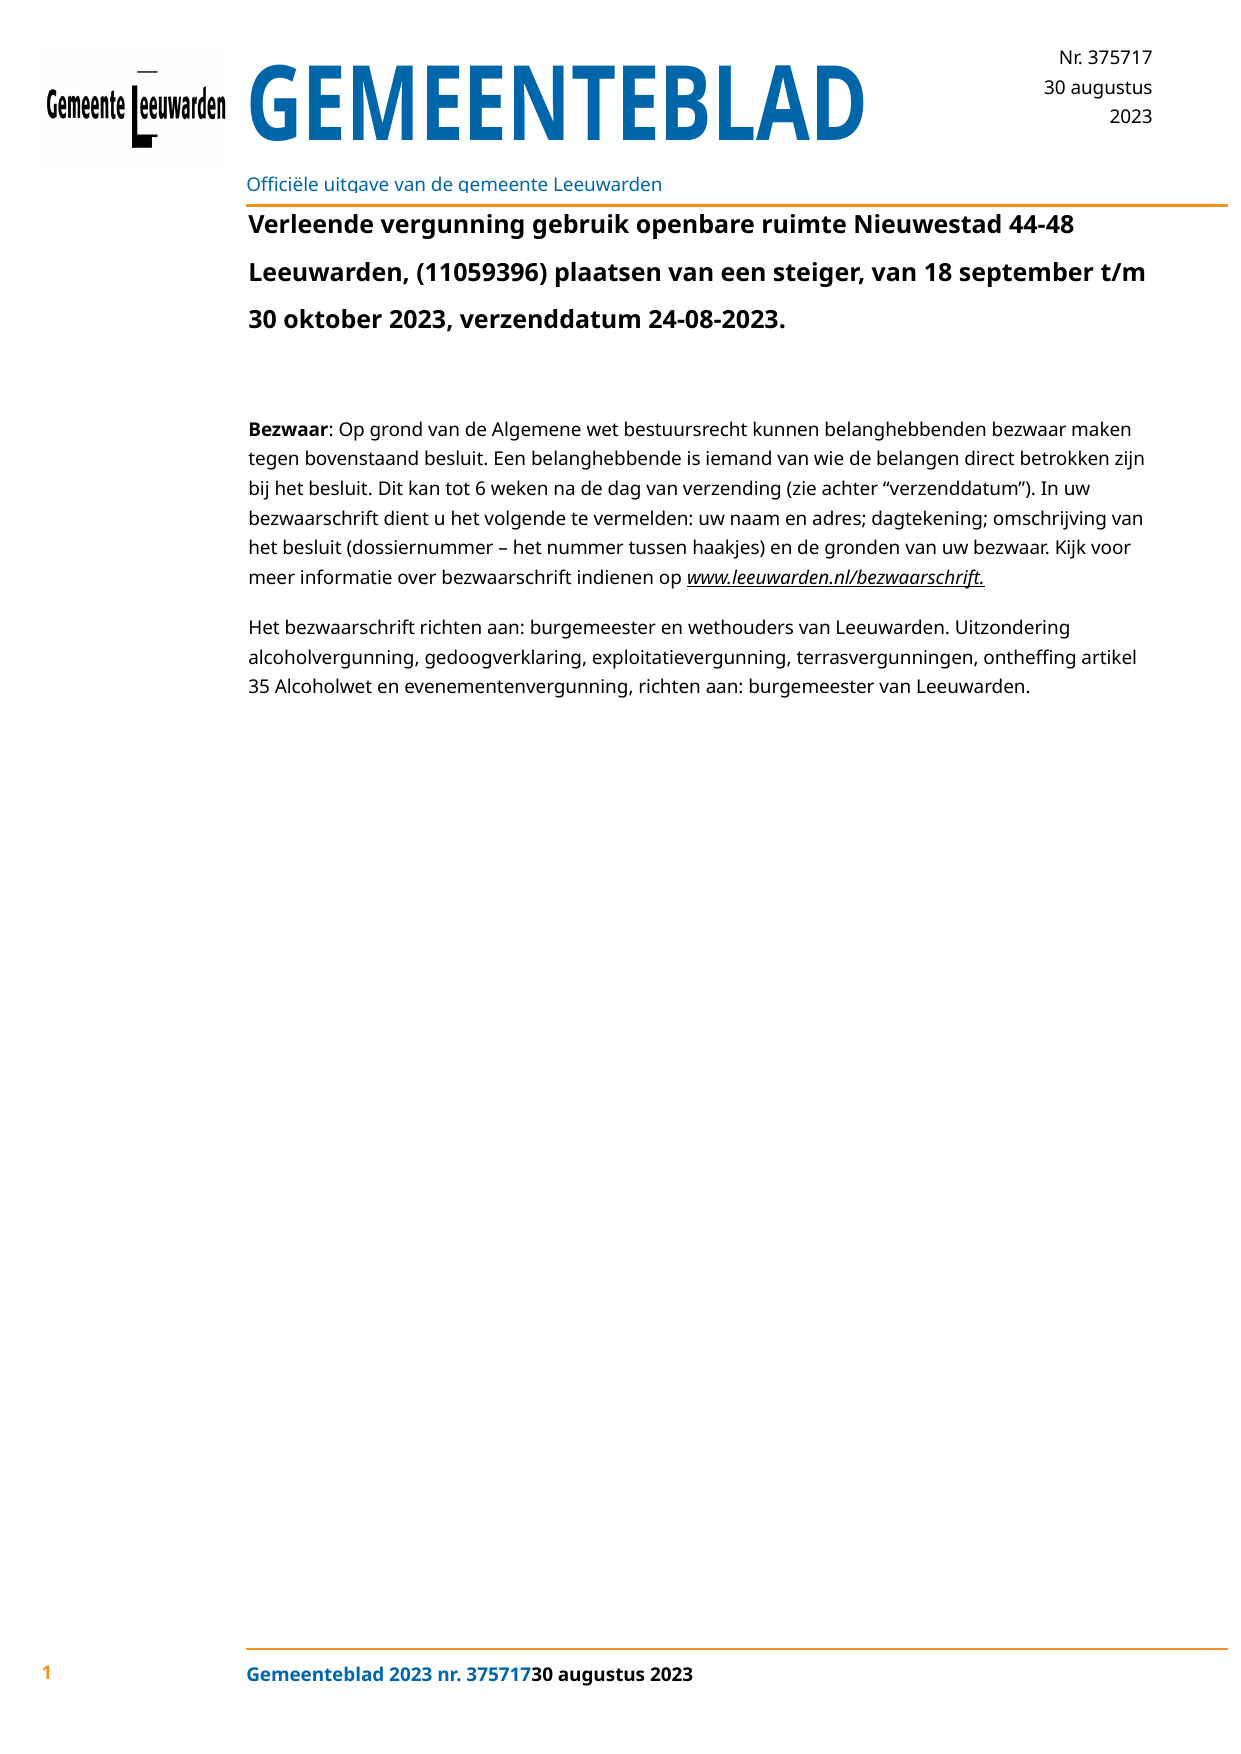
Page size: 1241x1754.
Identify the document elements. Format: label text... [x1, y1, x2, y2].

text Verleende vergunning gebruik openbare ruimte Nieuwestad 44-48 Leeuwarden, (11059396) plaatsen van een steiger, van 18 september t/m 30 oktober 2023, verzenddatum 24-08-2023. [248, 207, 1152, 336]
picture [41, 47, 231, 172]
text Het bezwaarschrift richten aan: burgemeester en wethouders van Leeuwarden. Uitzondering alcoholvergunning, gedoogverklaring, exploitatievergunning, terrasvergunningen, ontheffing artikel 35 Alcoholwet en evenementenvergunning, richten aan: burgemeester van Leeuwarden. [248, 614, 1152, 699]
text Bezwaar: Op grond van de Algemene wet bestuursrecht kunnen belanghebbenden bezwaar maken tegen bovenstaand besluit. Een belanghebbende is iemand van wie de belangen direct betrokken zijn bij het besluit. Dit kan tot 6 weken na de dag van verzending (zie achter “verzenddatum”). In uw bezwaarschrift dient u het volgende te vermelden: uw naam en adres; dagtekening; omschrijving van het besluit (dossiernummer – het nummer tussen haakjes) en de gronden van uw bezwaar. Kijk voor meer informatie over bezwaarschrift indienen op www.leeuwarden.nl/bezwaarschrift. [248, 416, 1152, 589]
